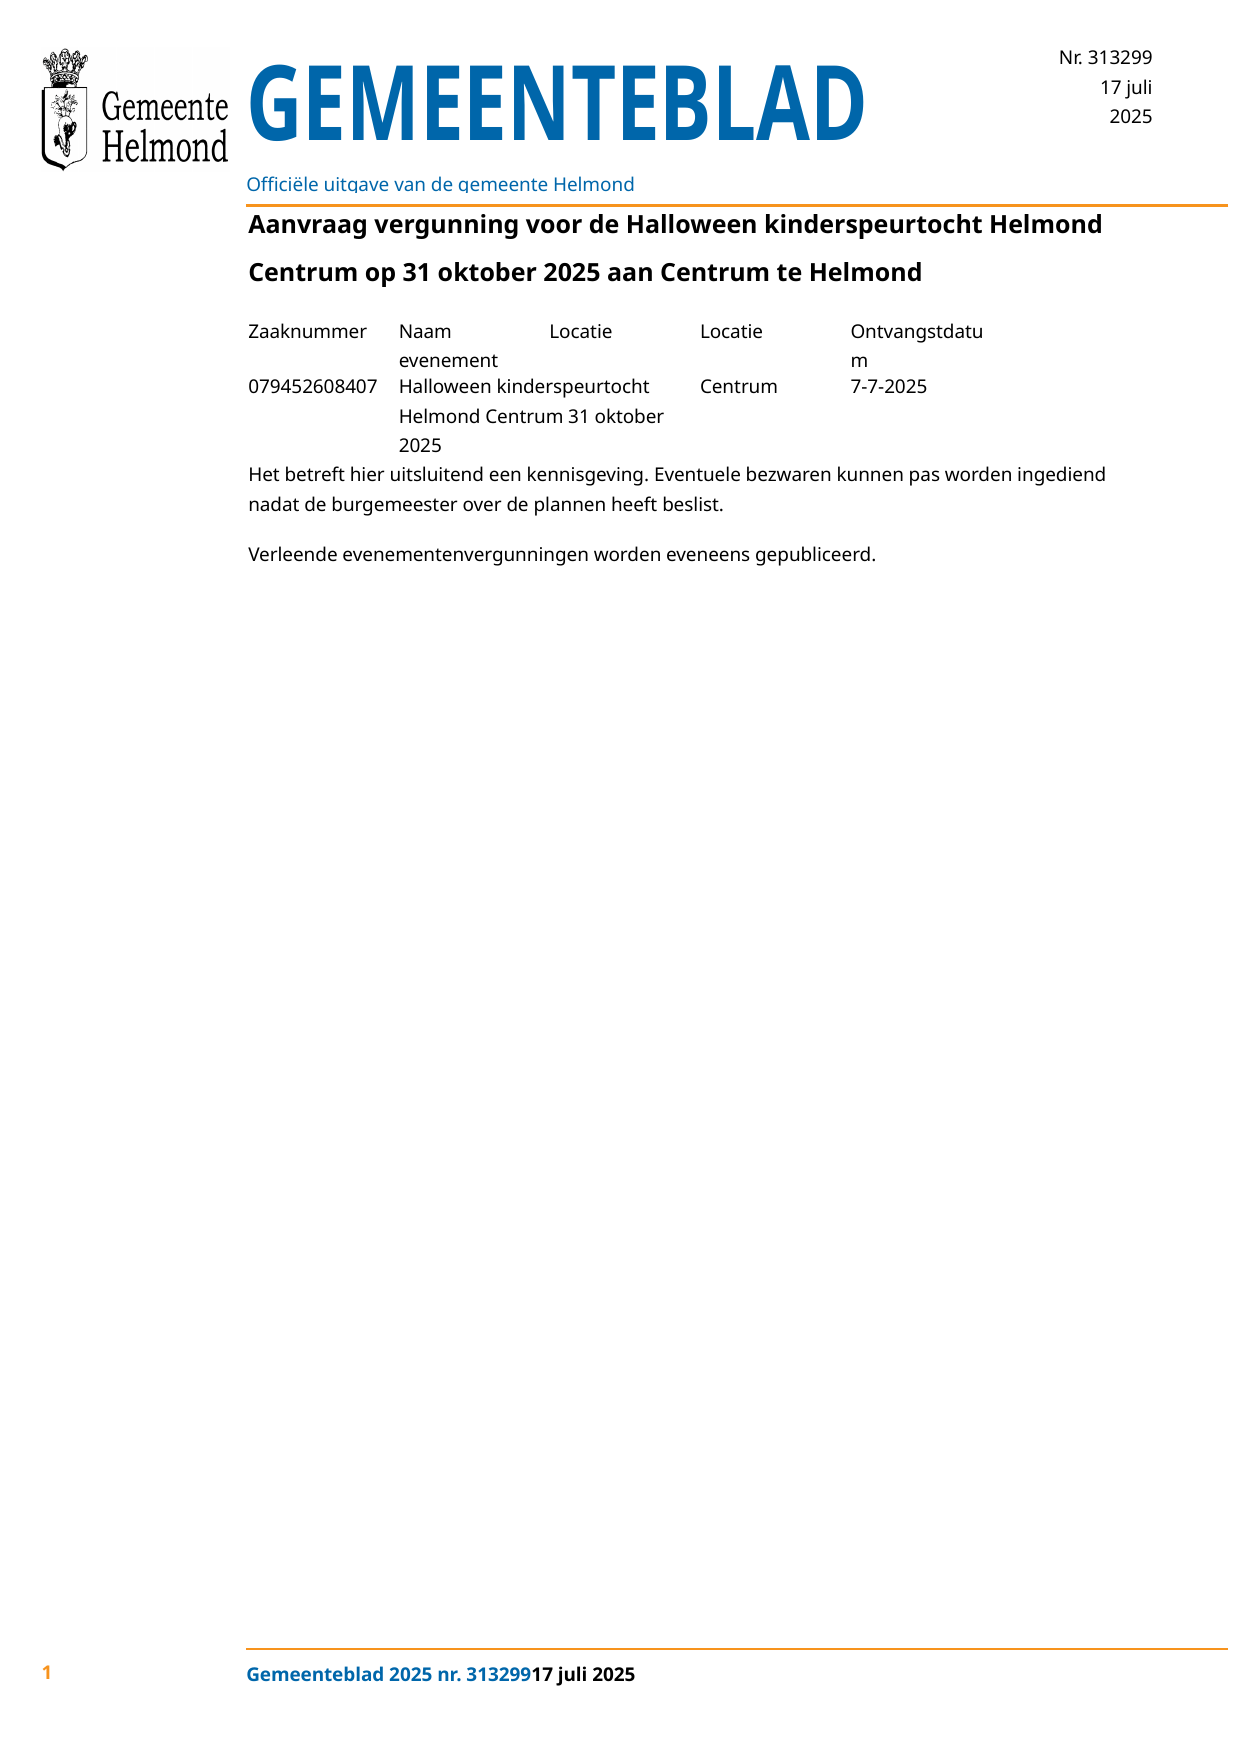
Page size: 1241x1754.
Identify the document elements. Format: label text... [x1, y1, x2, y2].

picture [41, 47, 231, 172]
table_cell 079452608407 [248, 373, 398, 458]
table_header Zaaknummer [248, 318, 398, 373]
table_cell Centrum [700, 373, 850, 458]
text Het betreft hier uitsluitend een kennisgeving. Eventuele bezwaren kunnen pas worden ingediend nadat de burgemeester over de plannen heeft beslist. [248, 461, 1152, 517]
table_header Ontvangstdatum [850, 318, 1001, 373]
table_header Naam evenement [399, 318, 549, 373]
table_cell 7-7-2025 [850, 373, 1001, 458]
table_header Locatie [700, 318, 850, 373]
text Verleende evenementenvergunningen worden eveneens gepubliceerd. [248, 541, 1152, 567]
table_header Locatie [549, 318, 700, 373]
table_cell Halloween kinderspeurtocht Helmond Centrum 31 oktober 2025 [399, 373, 700, 458]
text Aanvraag vergunning voor de Halloween kinderspeurtocht Helmond Centrum op 31 oktober 2025 aan Centrum te Helmond [248, 207, 1152, 288]
